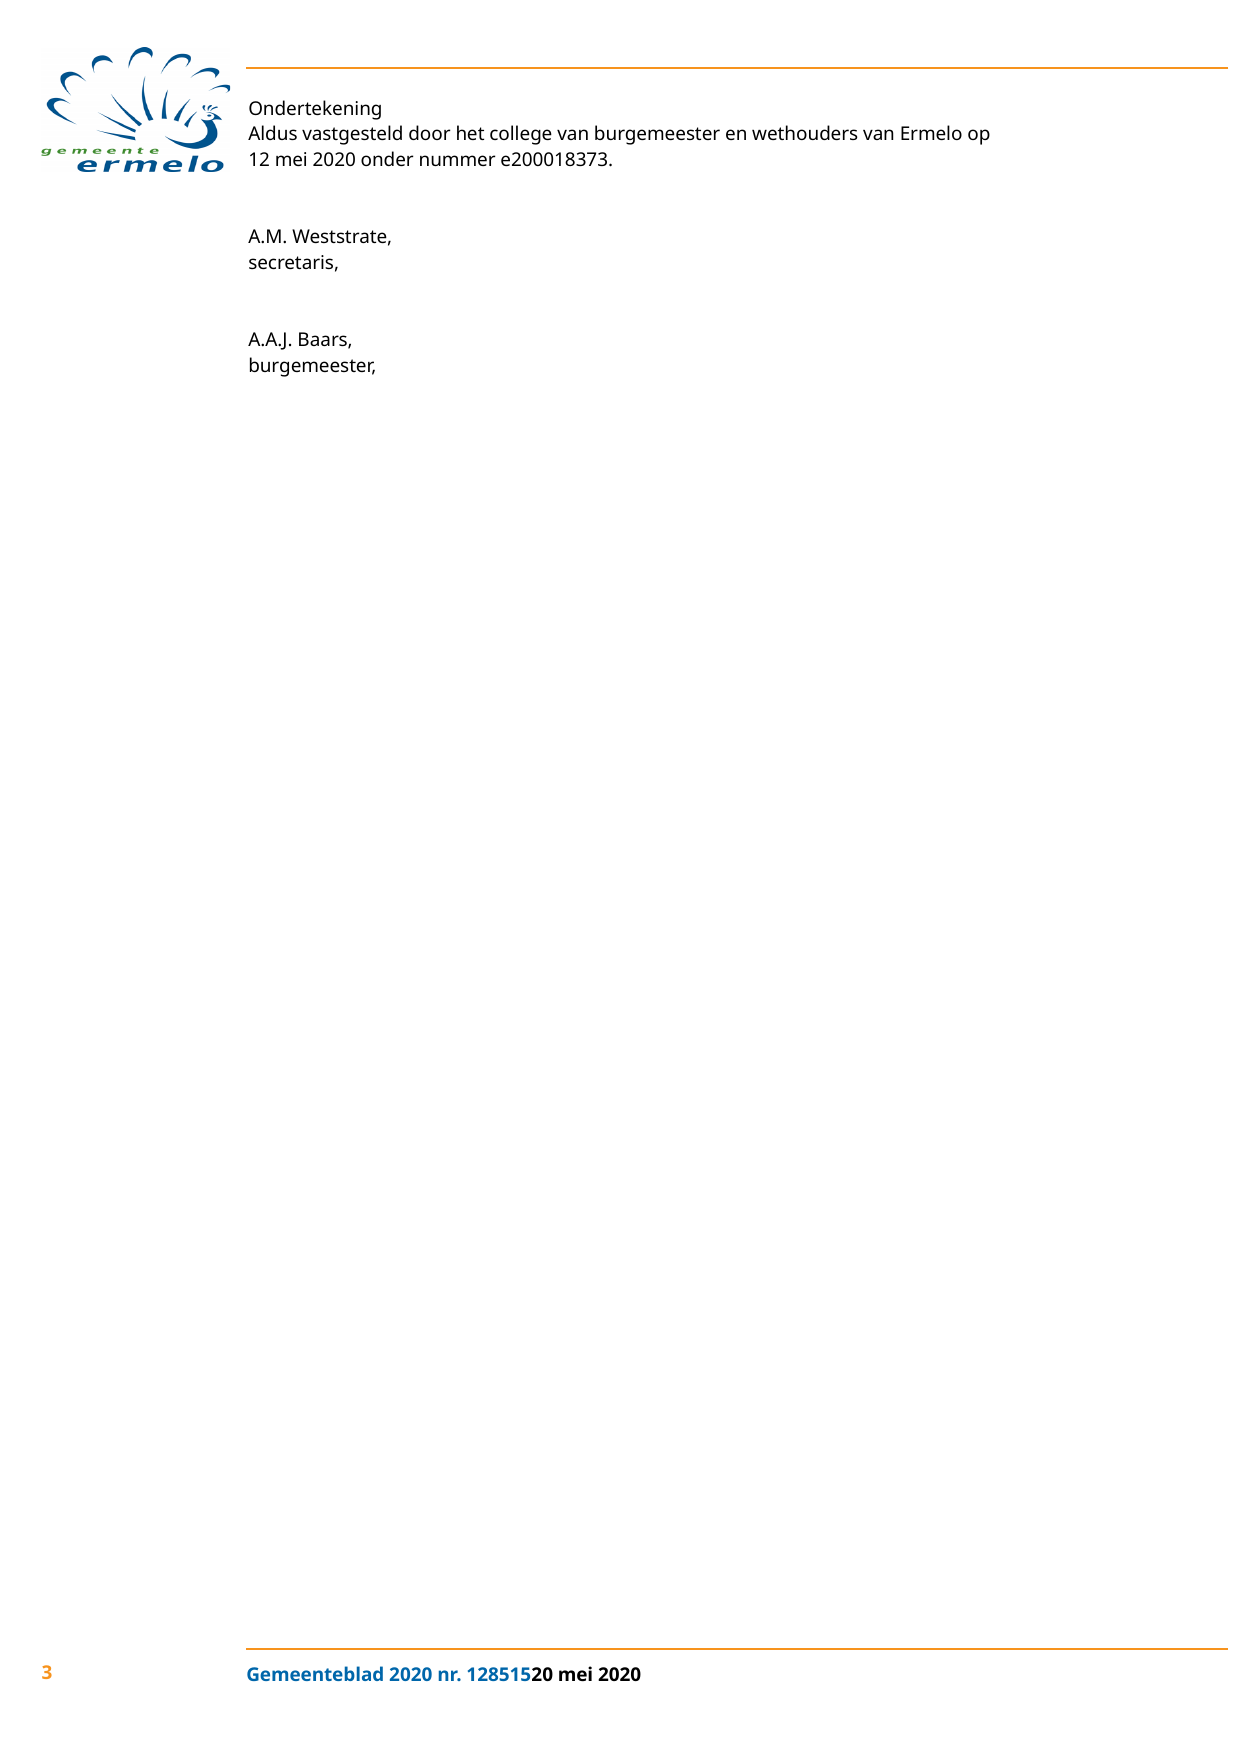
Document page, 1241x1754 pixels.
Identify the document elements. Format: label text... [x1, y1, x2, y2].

text A.A.J. Baars, [248, 326, 1152, 352]
text 12 mei 2020 onder nummer e200018373. [248, 146, 1152, 172]
picture [41, 47, 231, 172]
text secretaris, [248, 249, 1152, 275]
text Aldus vastgesteld door het college van burgemeester en wethouders van Ermelo op [248, 121, 1152, 146]
text Ondertekening [248, 95, 1152, 121]
text burgemeester, [248, 352, 1152, 378]
text A.M. Weststrate, [248, 223, 1152, 249]
